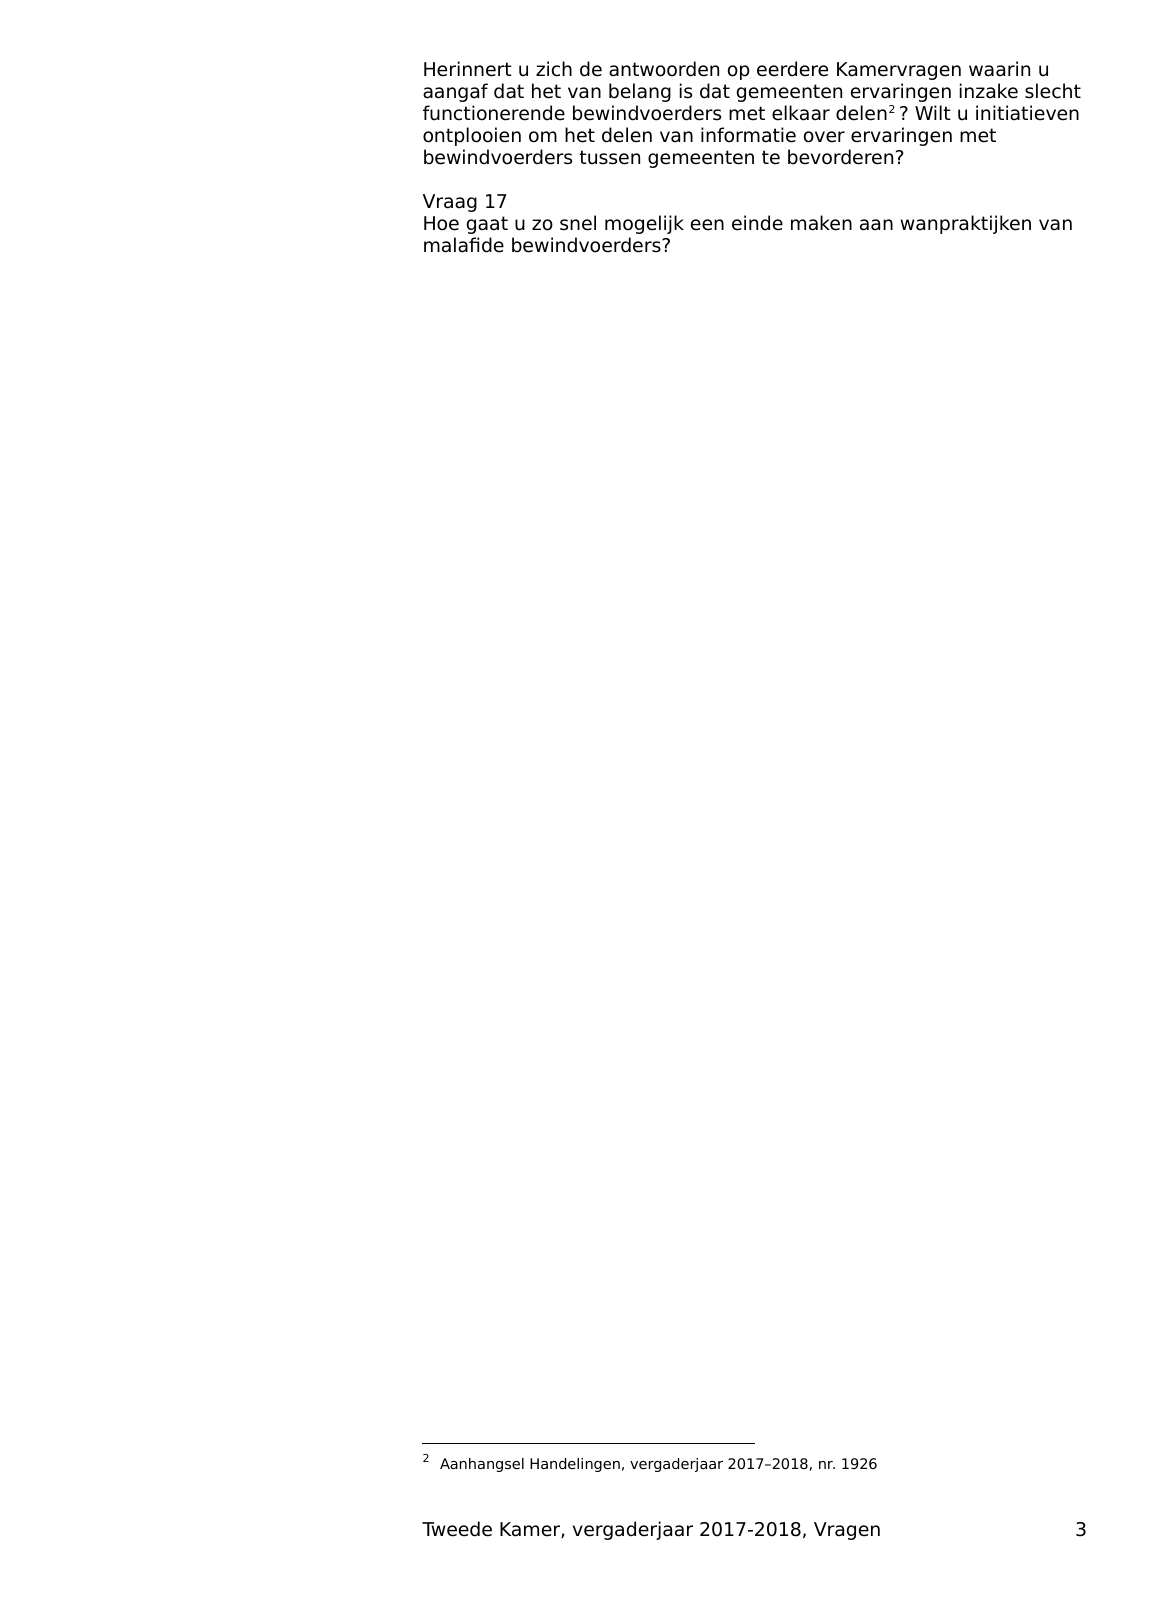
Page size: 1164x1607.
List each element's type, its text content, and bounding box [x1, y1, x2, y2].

text Aanhangsel Handelingen, vergaderjaar 2017–2018, nr. 1926 [422, 1452, 1087, 1474]
text Herinnert u zich de antwoorden op eerdere Kamervragen waarin u aangaf dat het van belang is dat gemeenten ervaringen inzake slecht functionerende bewindvoerders met elkaar delen? Wilt u initiatieven ontplooien om het delen van informatie over ervaringen met bewindvoerders tussen gemeenten te bevorderen? [422, 59, 1087, 169]
text Vraag 17 [422, 191, 1087, 213]
text Hoe gaat u zo snel mogelijk een einde maken aan wanpraktijken van malafide bewindvoerders? [422, 213, 1087, 257]
